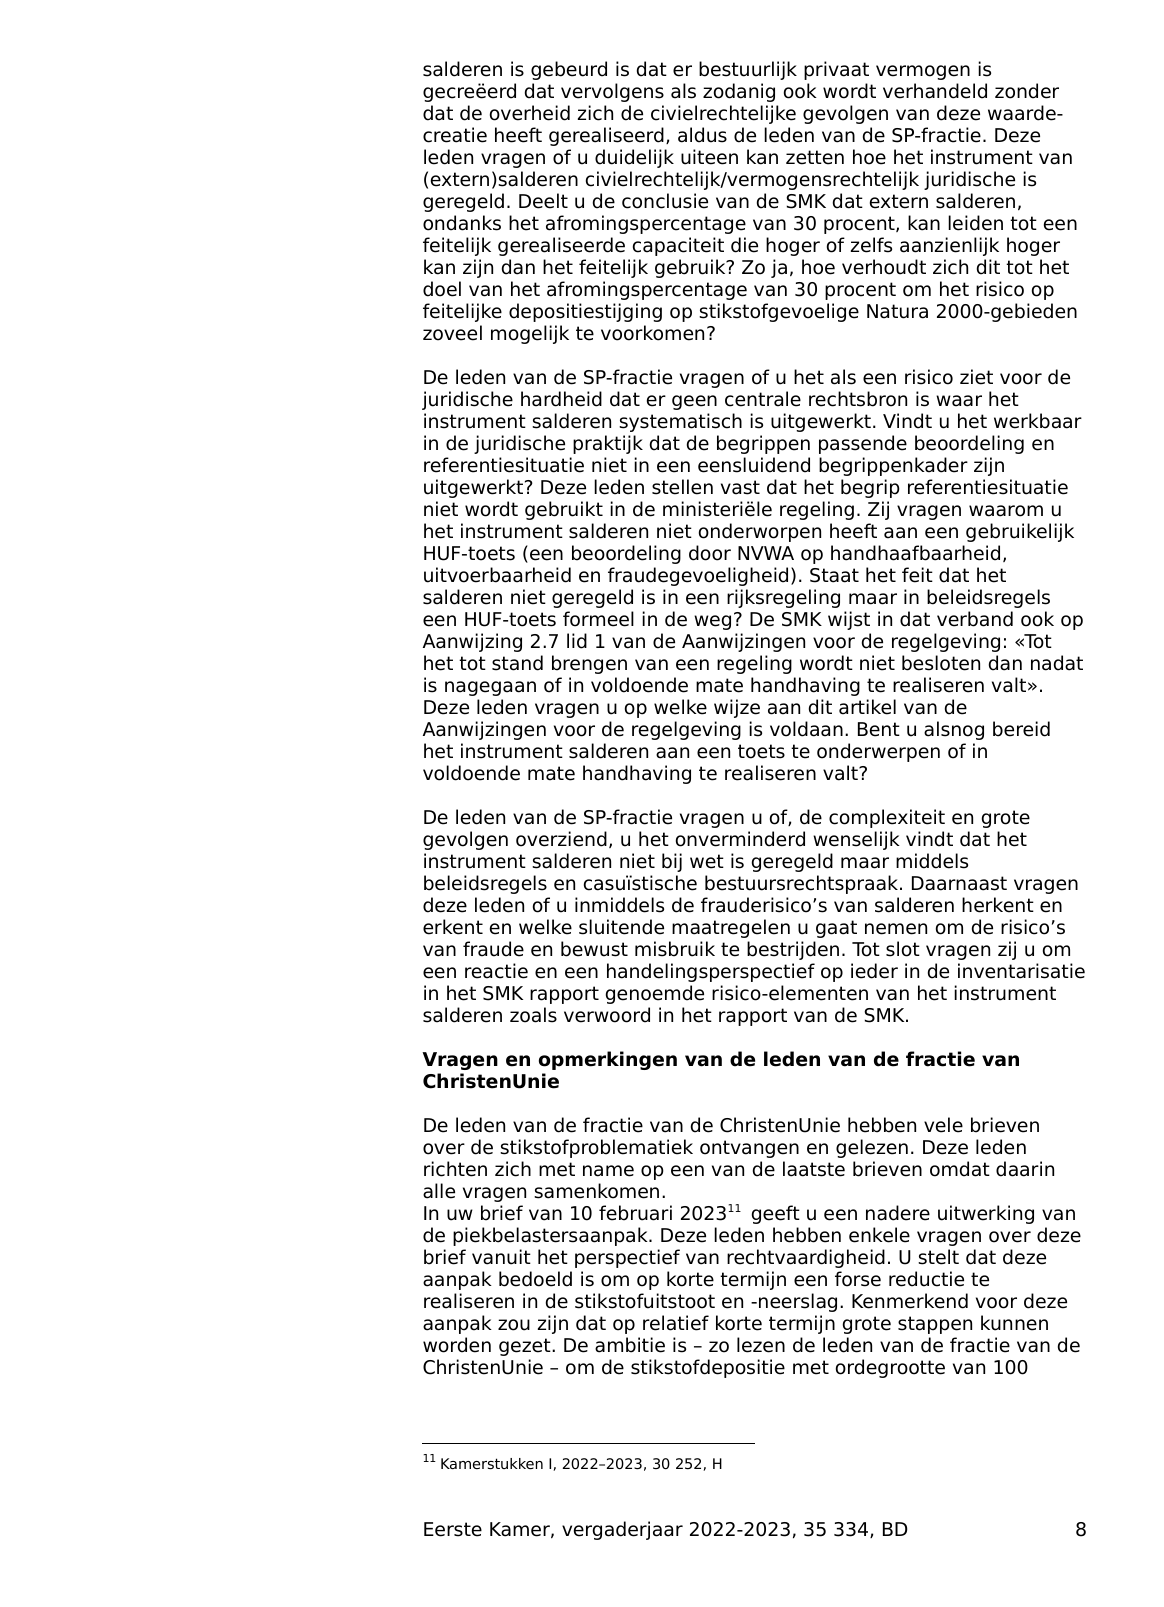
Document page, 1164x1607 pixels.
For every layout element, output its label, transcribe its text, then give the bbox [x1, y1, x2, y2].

text In uw brief van 10 februari 2023 geeft u een nadere uitwerking van de piekbelastersaanpak. Deze leden hebben enkele vragen over deze brief vanuit het perspectief van rechtvaardigheid. U stelt dat deze aanpak bedoeld is om op korte termijn een forse reductie te realiseren in de stikstofuitstoot en -neerslag. Kenmerkend voor deze aanpak zou zijn dat op relatief korte termijn grote stappen kunnen worden gezet. De ambitie is – zo lezen de leden van de fractie van de ChristenUnie – om de stikstofdepositie met ordegrootte van 100 [422, 1203, 1087, 1379]
text Kamerstukken I, 2022–2023, 30 252, H [422, 1452, 1087, 1474]
subtitle Vragen en opmerkingen van de leden van de fractie van ChristenUnie [422, 1049, 1087, 1093]
text salderen is gebeurd is dat er bestuurlijk privaat vermogen is gecreëerd dat vervolgens als zodanig ook wordt verhandeld zonder dat de overheid zich de civielrechtelijke gevolgen van deze waarde-creatie heeft gerealiseerd, aldus de leden van de SP-fractie. Deze leden vragen of u duidelijk uiteen kan zetten hoe het instrument van (extern)salderen civielrechtelijk/vermogensrechtelijk juridische is geregeld. Deelt u de conclusie van de SMK dat extern salderen, ondanks het afromingspercentage van 30 procent, kan leiden tot een feitelijk gerealiseerde capaciteit die hoger of zelfs aanzienlijk hoger kan zijn dan het feitelijk gebruik? Zo ja, hoe verhoudt zich dit tot het doel van het afromingspercentage van 30 procent om het risico op feitelijke depositiestijging op stikstofgevoelige Natura 2000-gebieden zoveel mogelijk te voorkomen? [422, 59, 1087, 345]
text De leden van de SP-fractie vragen of u het als een risico ziet voor de juridische hardheid dat er geen centrale rechtsbron is waar het instrument salderen systematisch is uitgewerkt. Vindt u het werkbaar in de juridische praktijk dat de begrippen passende beoordeling en referentiesituatie niet in een eensluidend begrippenkader zijn uitgewerkt? Deze leden stellen vast dat het begrip referentiesituatie niet wordt gebruikt in de ministeriële regeling. Zij vragen waarom u het instrument salderen niet onderworpen heeft aan een gebruikelijk HUF-toets (een beoordeling door NVWA op handhaafbaarheid, uitvoerbaarheid en fraudegevoeligheid). Staat het feit dat het salderen niet geregeld is in een rijksregeling maar in beleidsregels een HUF-toets formeel in de weg? De SMK wijst in dat verband ook op Aanwijzing 2.7 lid 1 van de Aanwijzingen voor de regelgeving: «Tot het tot stand brengen van een regeling wordt niet besloten dan nadat is nagegaan of in voldoende mate handhaving te realiseren valt». Deze leden vragen u op welke wijze aan dit artikel van de Aanwijzingen voor de regelgeving is voldaan. Bent u alsnog bereid het instrument salderen aan een toets te onderwerpen of in voldoende mate handhaving te realiseren valt? [422, 367, 1087, 784]
text De leden van de fractie van de ChristenUnie hebben vele brieven over de stikstofproblematiek ontvangen en gelezen. Deze leden richten zich met name op een van de laatste brieven omdat daarin alle vragen samenkomen. [422, 1115, 1087, 1203]
text De leden van de SP-fractie vragen u of, de complexiteit en grote gevolgen overziend, u het onverminderd wenselijk vindt dat het instrument salderen niet bij wet is geregeld maar middels beleidsregels en casuïstische bestuursrechtspraak. Daarnaast vragen deze leden of u inmiddels de frauderisico’s van salderen herkent en erkent en welke sluitende maatregelen u gaat nemen om de risico’s van fraude en bewust misbruik te bestrijden. Tot slot vragen zij u om een reactie en een handelingsperspectief op ieder in de inventarisatie in het SMK rapport genoemde risico-elementen van het instrument salderen zoals verwoord in het rapport van de SMK. [422, 807, 1087, 1027]
